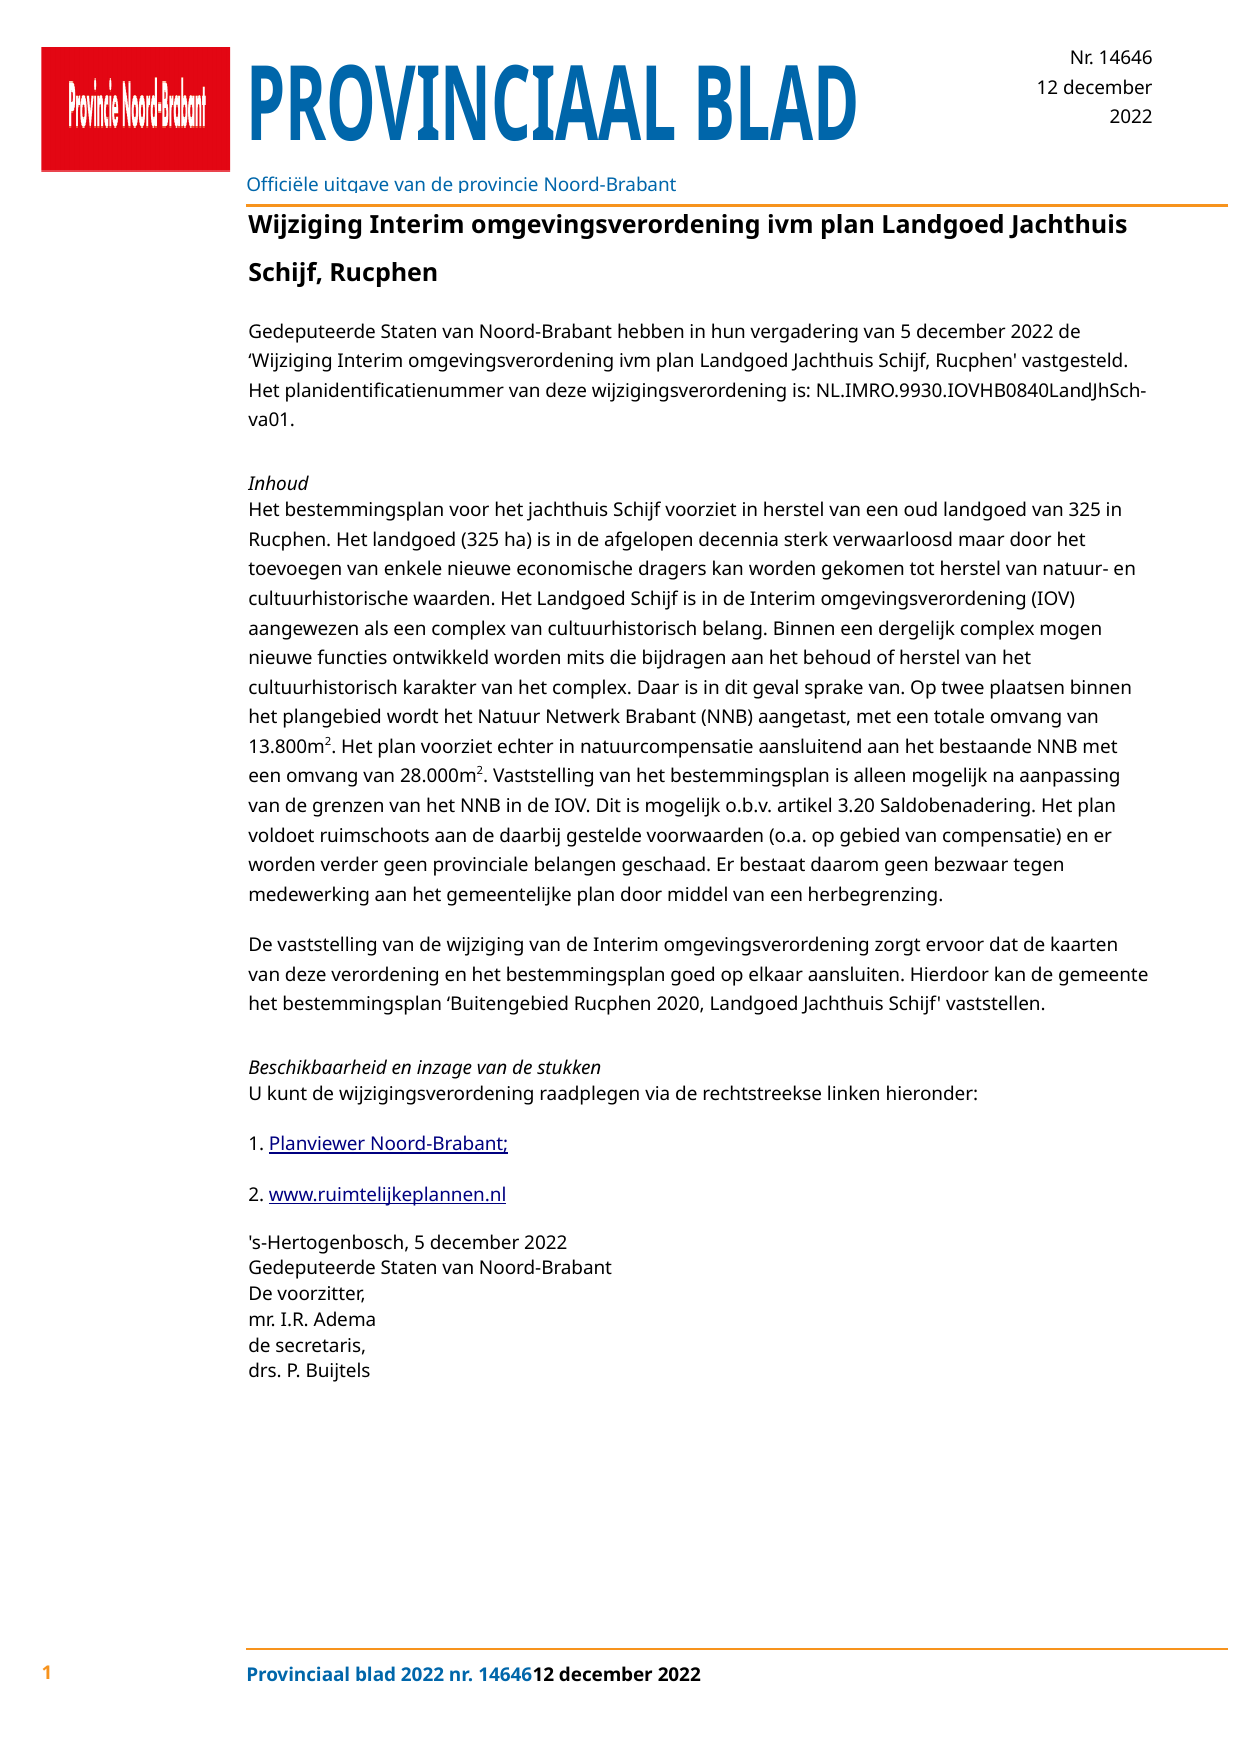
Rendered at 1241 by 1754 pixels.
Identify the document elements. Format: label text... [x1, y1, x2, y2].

text drs. P. Buijtels [248, 1357, 1152, 1383]
text Wijziging Interim omgevingsverordening ivm plan Landgoed Jachthuis Schijf, Rucphen [248, 207, 1152, 288]
text Het bestemmingsplan voor het jachthuis Schijf voorziet in herstel van een oud landgoed van 325 in Rucphen. Het landgoed (325 ha) is in de afgelopen decennia sterk verwaarloosd maar door het toevoegen van enkele nieuwe economische dragers kan worden gekomen tot herstel van natuur- en cultuurhistorische waarden. Het Landgoed Schijf is in de Interim omgevingsverordening (IOV) aangewezen als een complex van cultuurhistorisch belang. Binnen een dergelijk complex mogen nieuwe functies ontwikkeld worden mits die bijdragen aan het behoud of herstel van het cultuurhistorisch karakter van het complex. Daar is in dit geval sprake van. Op twee plaatsen binnen het plangebied wordt het Natuur Netwerk Brabant (NNB) aangetast, met een totale omvang van 13.800m2. Het plan voorziet echter in natuurcompensatie aansluitend aan het bestaande NNB met een omvang van 28.000m2. Vaststelling van het bestemmingsplan is alleen mogelijk na aanpassing van de grenzen van het NNB in de IOV. Dit is mogelijk o.b.v. artikel 3.20 Saldobenadering. Het plan voldoet ruimschoots aan de daarbij gestelde voorwaarden (o.a. op gebied van compensatie) en er worden verder geen provinciale belangen geschaad. Er bestaat daarom geen bezwaar tegen medewerking aan het gemeentelijke plan door middel van een herbegrenzing. [248, 496, 1152, 907]
text 1. Planviewer Noord-Brabant; [248, 1131, 1152, 1156]
text Gedeputeerde Staten van Noord-Brabant hebben in hun vergadering van 5 december 2022 de ‘Wijziging Interim omgevingsverordening ivm plan Landgoed Jachthuis Schijf, Rucphen' vastgesteld. Het planidentificatienummer van deze wijzigingsverordening is: NL.IMRO.9930.IOVHB0840LandJhSch-va01. [248, 318, 1152, 432]
text U kunt de wijzigingsverordening raadplegen via de rechtstreekse linken hieronder: [248, 1080, 1152, 1106]
text De voorzitter, [248, 1280, 1152, 1306]
text De vaststelling van de wijziging van de Interim omgevingsverordening zorgt ervoor dat de kaarten van deze verordening en het bestemmingsplan goed op elkaar aansluiten. Hierdoor kan de gemeente het bestemmingsplan ‘Buitengebied Rucphen 2020, Landgoed Jachthuis Schijf' vaststellen. [248, 931, 1152, 1016]
text mr. I.R. Adema [248, 1306, 1152, 1332]
text Inhoud [248, 471, 1152, 496]
text Beschikbaarheid en inzage van de stukken [248, 1054, 1152, 1080]
picture [41, 47, 231, 172]
text Gedeputeerde Staten van Noord-Brabant [248, 1254, 1152, 1280]
text 's-Hertogenbosch, 5 december 2022 [248, 1229, 1152, 1254]
text 2. www.ruimtelijkeplannen.nl [248, 1181, 1152, 1207]
text de secretaris, [248, 1332, 1152, 1357]
